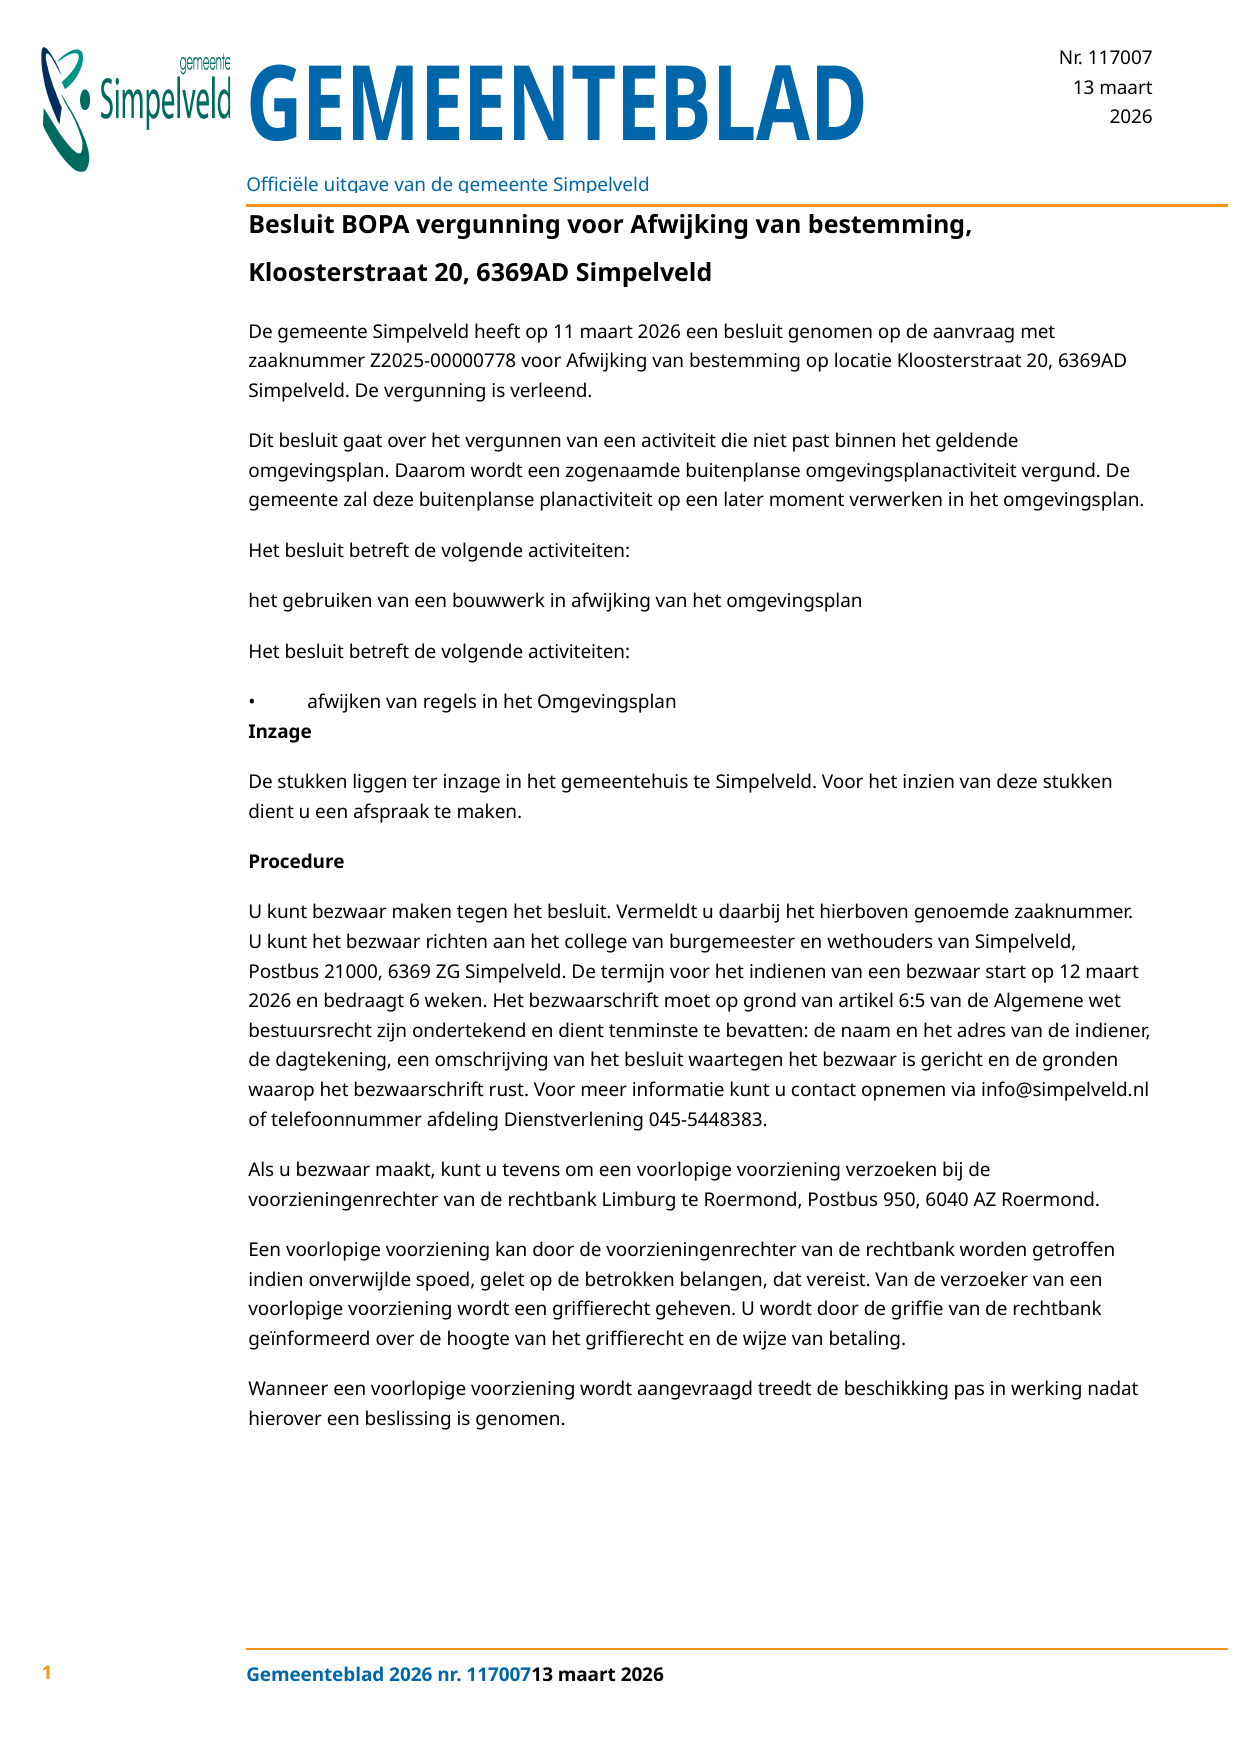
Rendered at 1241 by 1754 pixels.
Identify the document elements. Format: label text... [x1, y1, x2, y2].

text het gebruiken van een bouwwerk in afwijking van het omgevingsplan [248, 587, 1152, 613]
text U kunt bezwaar maken tegen het besluit. Vermeldt u daarbij het hierboven genoemde zaaknummer. U kunt het bezwaar richten aan het college van burgemeester en wethouders van Simpelveld, Postbus 21000, 6369 ZG Simpelveld. De termijn voor het indienen van een bezwaar start op 12 maart 2026 en bedraagt 6 weken. Het bezwaarschrift moet op grond van artikel 6:5 van de Algemene wet bestuursrecht zijn ondertekend en dient tenminste te bevatten: de naam en het adres van de indiener, de dagtekening, een omschrijving van het besluit waartegen het bezwaar is gericht en de gronden waarop het bezwaarschrift rust. Voor meer informatie kunt u contact opnemen via info@simpelveld.nl of telefoonnummer afdeling Dienstverlening 045-5448383. [248, 899, 1152, 1132]
text De gemeente Simpelveld heeft op 11 maart 2026 een besluit genomen op de aanvraag met zaaknummer Z2025-00000778 voor Afwijking van bestemming op locatie Kloosterstraat 20, 6369AD Simpelveld. De vergunning is verleend. [248, 318, 1152, 403]
text Het besluit betreft de volgende activiteiten: [248, 537, 1152, 563]
text De stukken liggen ter inzage in het gemeentehuis te Simpelveld. Voor het inzien van deze stukken dient u een afspraak te maken. [248, 768, 1152, 824]
text Inzage [248, 718, 1152, 744]
text Het besluit betreft de volgende activiteiten: [248, 638, 1152, 664]
picture [41, 47, 231, 172]
text Procedure [248, 848, 1152, 874]
text Een voorlopige voorziening kan door de voorzieningenrechter van de rechtbank worden getroffen indien onverwijlde spoed, gelet op de betrokken belangen, dat vereist. Van de verzoeker van een voorlopige voorziening wordt een griffierecht geheven. U wordt door de griffie van de rechtbank geïnformeerd over de hoogte van het griffierecht en de wijze van betaling. [248, 1236, 1152, 1351]
text Dit besluit gaat over het vergunnen van een activiteit die niet past binnen het geldende omgevingsplan. Daarom wordt een zogenaamde buitenplanse omgevingsplanactiviteit vergund. De gemeente zal deze buitenplanse planactiviteit op een later moment verwerken in het omgevingsplan. [248, 427, 1152, 512]
text Wanneer een voorlopige voorziening wordt aangevraagd treedt de beschikking pas in werking nadat hierover een beslissing is genomen. [248, 1375, 1152, 1431]
text Besluit BOPA vergunning voor Afwijking van bestemming, Kloosterstraat 20, 6369AD Simpelveld [248, 207, 1152, 288]
list afwijken van regels in het Omgevingsplan [248, 688, 1152, 714]
text Als u bezwaar maakt, kunt u tevens om een voorlopige voorziening verzoeken bij de voorzieningenrechter van de rechtbank Limburg te Roermond, Postbus 950, 6040 AZ Roermond. [248, 1156, 1152, 1212]
